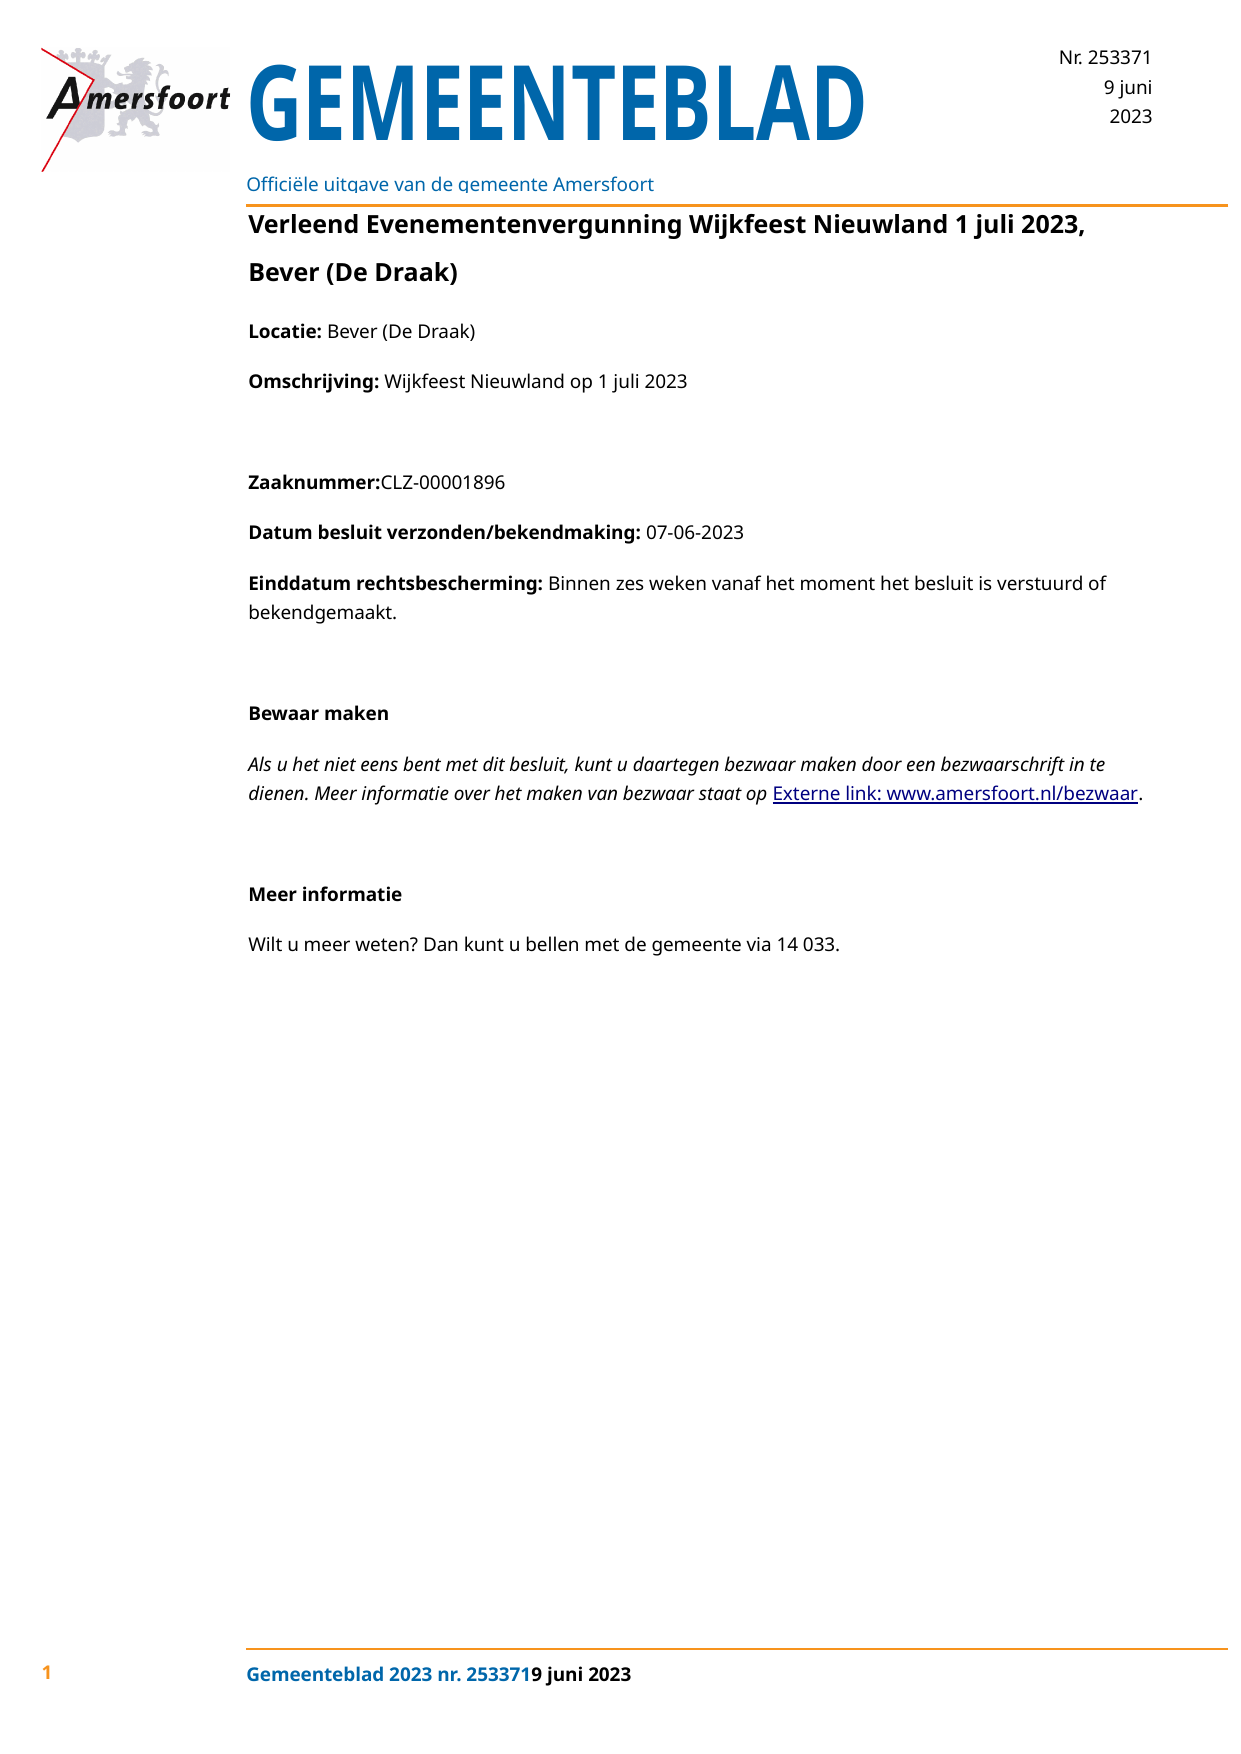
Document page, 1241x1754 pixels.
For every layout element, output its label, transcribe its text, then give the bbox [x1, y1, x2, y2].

text Locatie: Bever (De Draak) [248, 318, 1152, 344]
text Verleend Evenementenvergunning Wijkfeest Nieuwland 1 juli 2023, Bever (De Draak) [248, 207, 1152, 288]
text Datum besluit verzonden/bekendmaking: 07-06-2023 [248, 519, 1152, 545]
text Einddatum rechtsbescherming: Binnen zes weken vanaf het moment het besluit is verstuurd of bekendgemaakt. [248, 570, 1152, 625]
text Zaaknummer:CLZ-00001896 [248, 469, 1152, 495]
text Omschrijving: Wijkfeest Nieuwland op 1 juli 2023 [248, 368, 1152, 394]
text Meer informatie [248, 881, 1152, 907]
text Bewaar maken [248, 700, 1152, 726]
text Als u het niet eens bent met dit besluit, kunt u daartegen bezwaar maken door een bezwaarschrift in te dienen. Meer informatie over het maken van bezwaar staat op Externe link: www.amersfoort.nl/bezwaar. [248, 751, 1152, 806]
text Wilt u meer weten? Dan kunt u bellen met de gemeente via 14 033. [248, 932, 1152, 957]
picture [41, 47, 231, 172]
